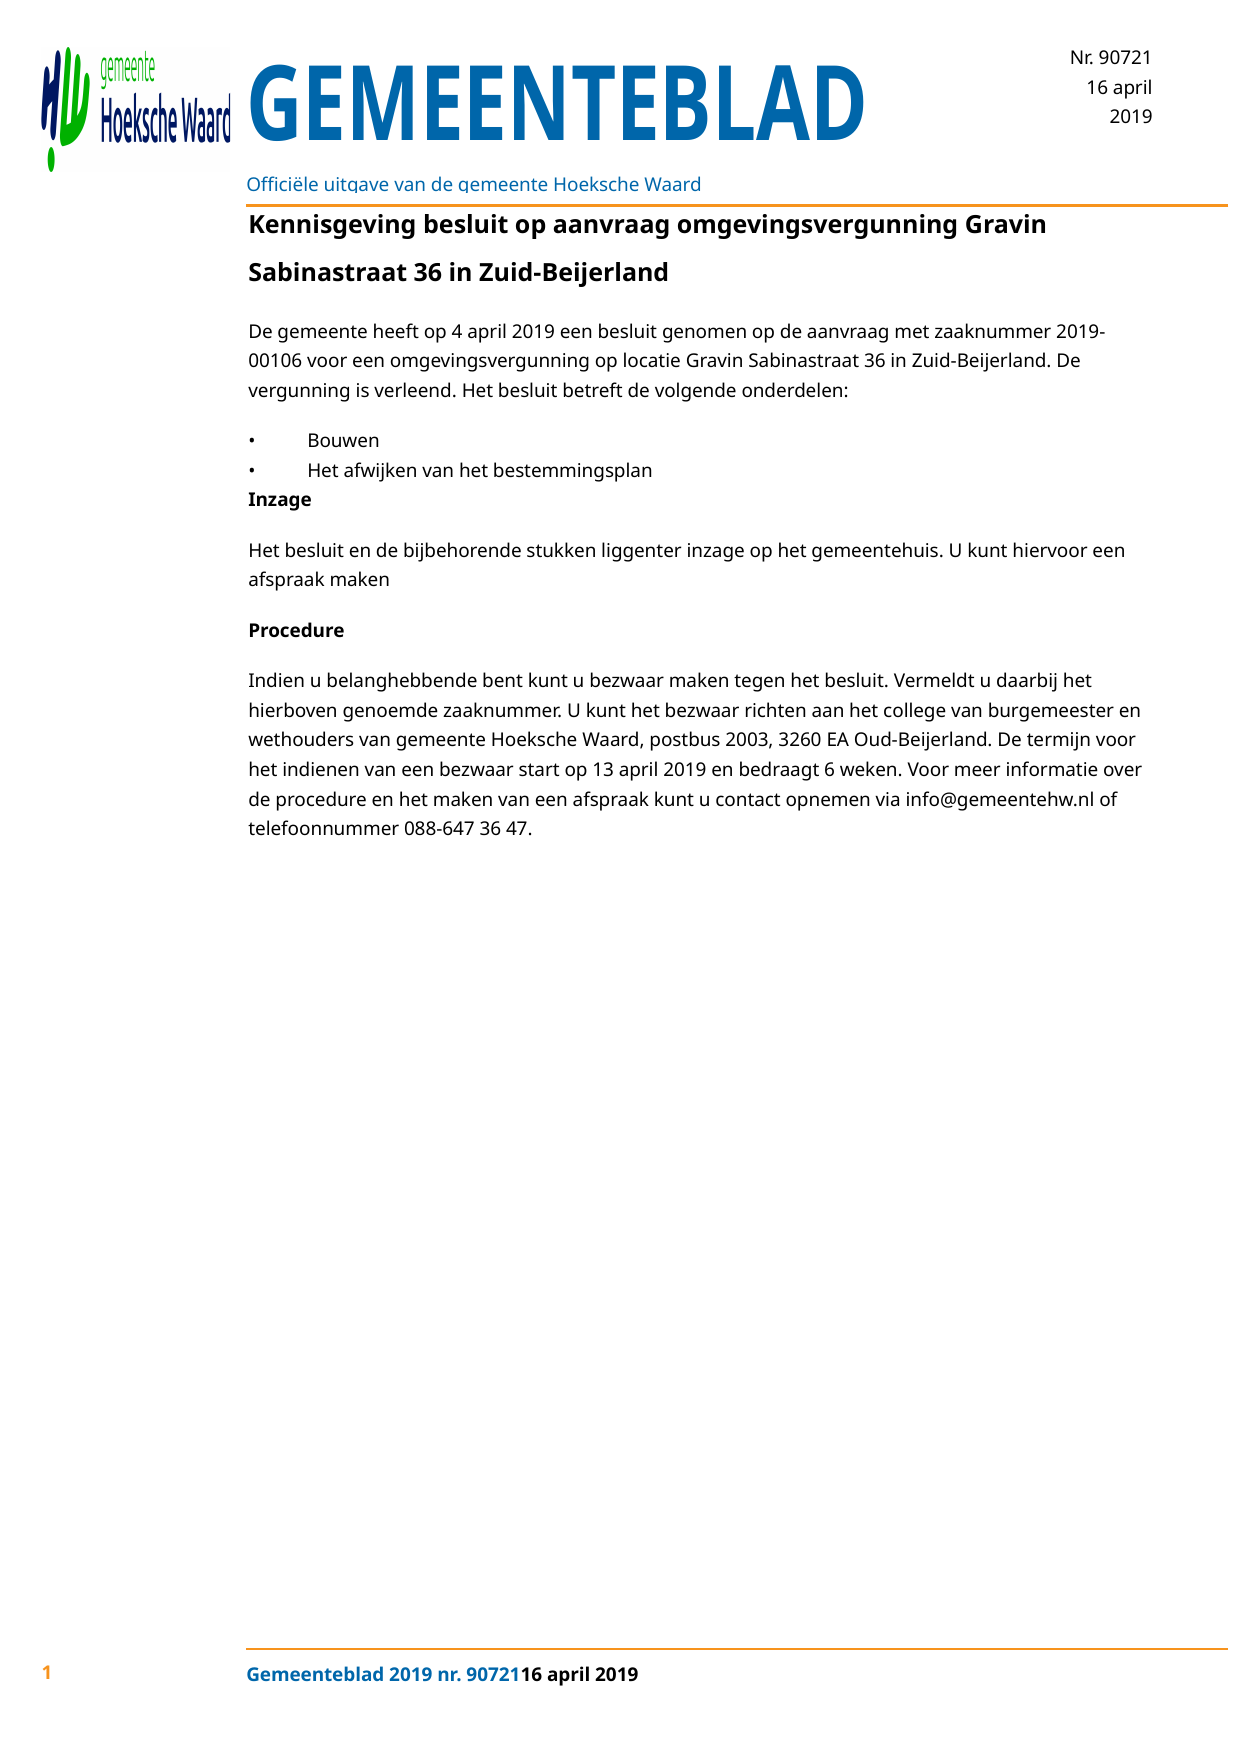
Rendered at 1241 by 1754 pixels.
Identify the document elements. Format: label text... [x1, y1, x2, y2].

list Het afwijken van het bestemmingsplan [248, 457, 1152, 483]
picture [41, 47, 231, 172]
text Inzage [248, 487, 1152, 512]
list Bouwen [248, 427, 1152, 453]
text Het besluit en de bijbehorende stukken liggenter inzage op het gemeentehuis. U kunt hiervoor een afspraak maken [248, 537, 1152, 592]
text Procedure [248, 617, 1152, 643]
text Indien u belanghebbende bent kunt u bezwaar maken tegen het besluit. Vermeldt u daarbij het hierboven genoemde zaaknummer. U kunt het bezwaar richten aan het college van burgemeester en wethouders van gemeente Hoeksche Waard, postbus 2003, 3260 EA Oud-Beijerland. De termijn voor het indienen van een bezwaar start op 13 april 2019 en bedraagt 6 weken. Voor meer informatie over de procedure en het maken van een afspraak kunt u contact opnemen via info@gemeentehw.nl of telefoonnummer 088-647 36 47. [248, 667, 1152, 841]
text De gemeente heeft op 4 april 2019 een besluit genomen op de aanvraag met zaaknummer 2019-00106 voor een omgevingsvergunning op locatie Gravin Sabinastraat 36 in Zuid-Beijerland. De vergunning is verleend. Het besluit betreft de volgende onderdelen: [248, 318, 1152, 403]
text Kennisgeving besluit op aanvraag omgevingsvergunning Gravin Sabinastraat 36 in Zuid-Beijerland [248, 207, 1152, 288]
